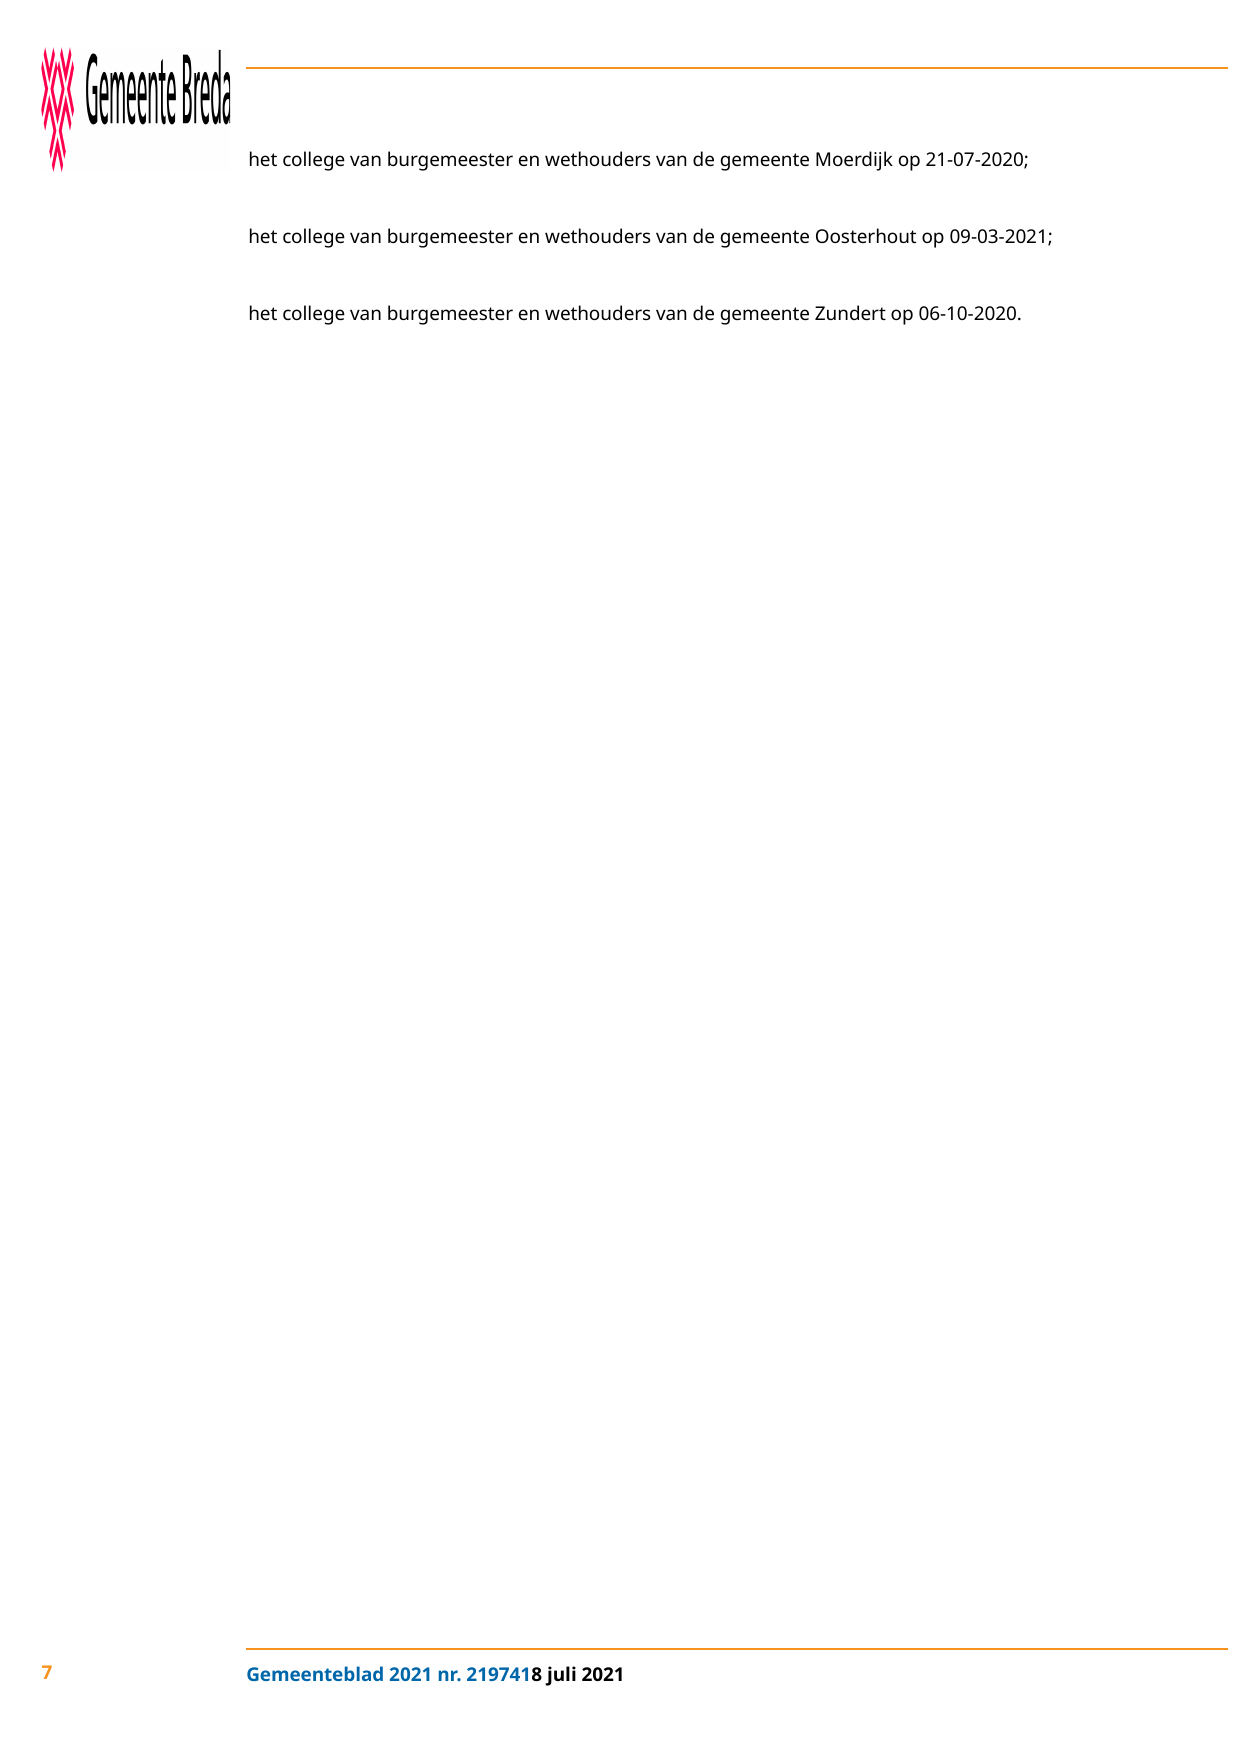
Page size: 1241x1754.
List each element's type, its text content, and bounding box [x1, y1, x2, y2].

text het college van burgemeester en wethouders van de gemeente Moerdijk op 21-07-2020; [248, 146, 1152, 172]
text het college van burgemeester en wethouders van de gemeente Zundert op 06-10-2020. [248, 301, 1152, 326]
text het college van burgemeester en wethouders van de gemeente Oosterhout op 09-03-2021; [248, 223, 1152, 249]
picture [41, 47, 231, 172]
